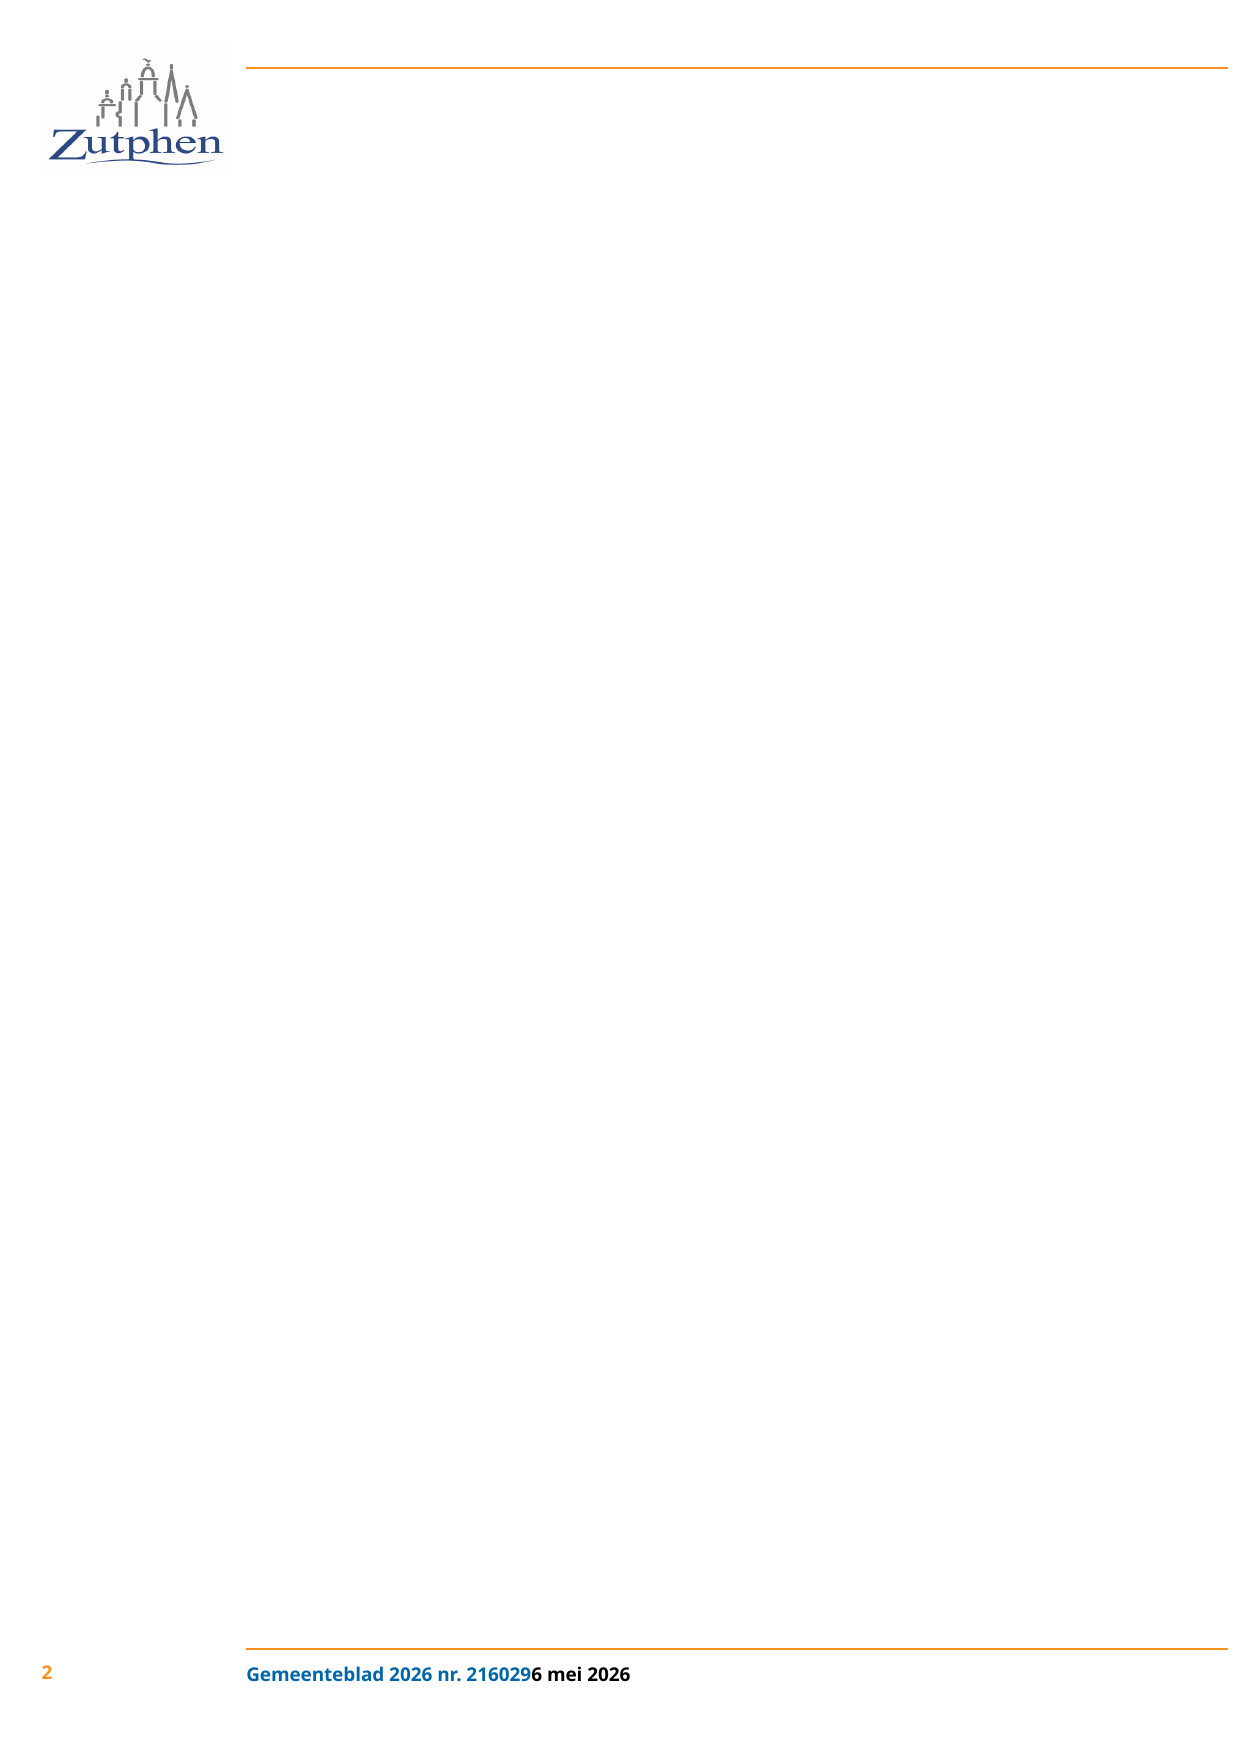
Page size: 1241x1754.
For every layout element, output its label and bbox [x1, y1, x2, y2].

picture [41, 47, 231, 172]
